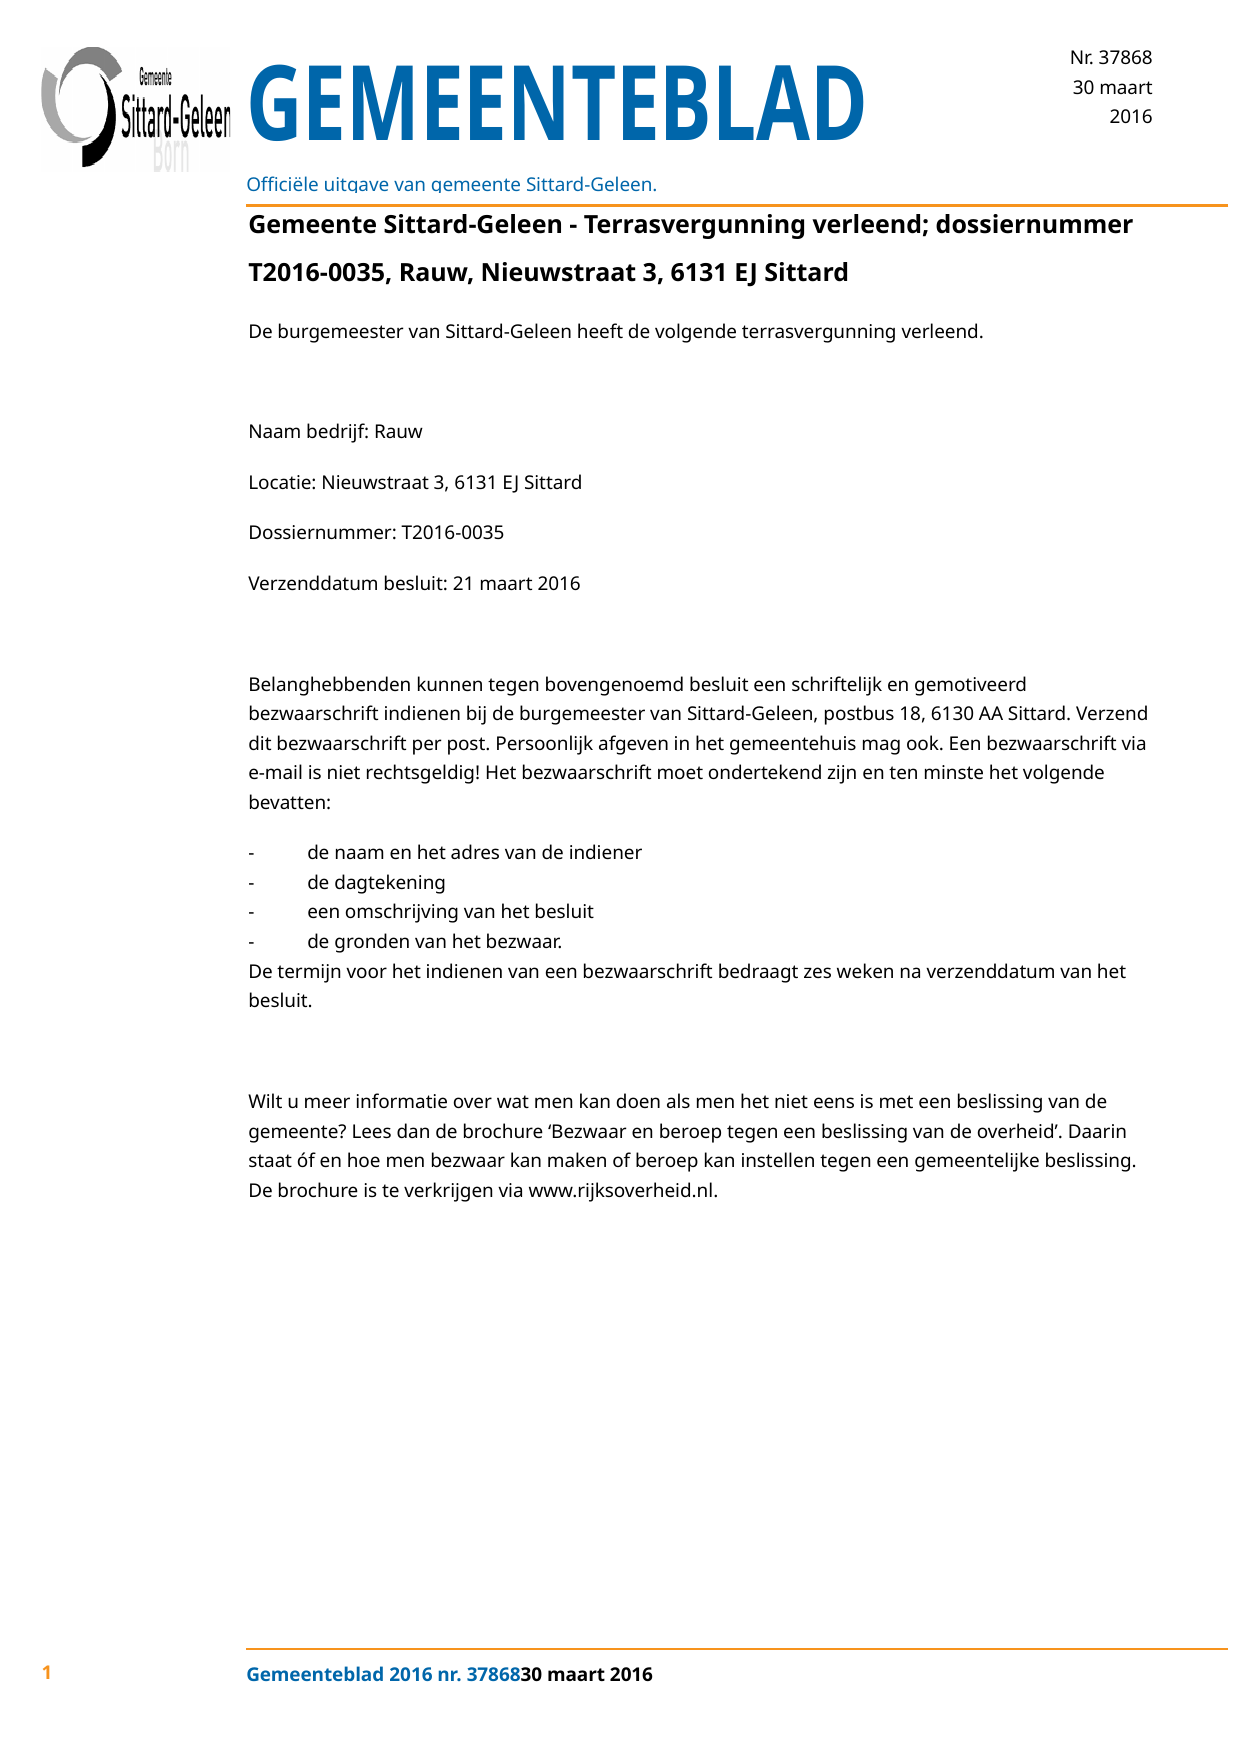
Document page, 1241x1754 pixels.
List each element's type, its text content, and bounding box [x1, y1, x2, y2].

text Naam bedrijf: Rauw [248, 419, 1152, 444]
text Dossiernummer: T2016-0035 [248, 519, 1152, 545]
list de naam en het adres van de indiener [248, 839, 1152, 865]
text Verzenddatum besluit: 21 maart 2016 [248, 570, 1152, 596]
text Locatie: Nieuwstraat 3, 6131 EJ Sittard [248, 469, 1152, 495]
text De termijn voor het indienen van een bezwaarschrift bedraagt zes weken na verzenddatum van het besluit. [248, 958, 1152, 1013]
text Gemeente Sittard-Geleen - Terrasvergunning verleend; dossiernummer T2016-0035, Rauw, Nieuwstraat 3, 6131 EJ Sittard [248, 207, 1152, 288]
text Belanghebbenden kunnen tegen bovengenoemd besluit een schriftelijk en gemotiveerd bezwaarschrift indienen bij de burgemeester van Sittard-Geleen, postbus 18, 6130 AA Sittard. Verzend dit bezwaarschrift per post. Persoonlijk afgeven in het gemeentehuis mag ook. Een bezwaarschrift via e-mail is niet rechtsgeldig! Het bezwaarschrift moet ondertekend zijn en ten minste het volgende bevatten: [248, 671, 1152, 815]
list de dagtekening [248, 869, 1152, 895]
picture [41, 47, 231, 172]
list de gronden van het bezwaar. [248, 928, 1152, 954]
list een omschrijving van het besluit [248, 899, 1152, 924]
text De burgemeester van Sittard-Geleen heeft de volgende terrasvergunning verleend. [248, 318, 1152, 344]
text Wilt u meer informatie over wat men kan doen als men het niet eens is met een beslissing van de gemeente? Lees dan de brochure ‘Bezwaar en beroep tegen een beslissing van de overheid’. Daarin staat óf en hoe men bezwaar kan maken of beroep kan instellen tegen een gemeentelijke beslissing. De brochure is te verkrijgen via www.rijksoverheid.nl. [248, 1088, 1152, 1203]
